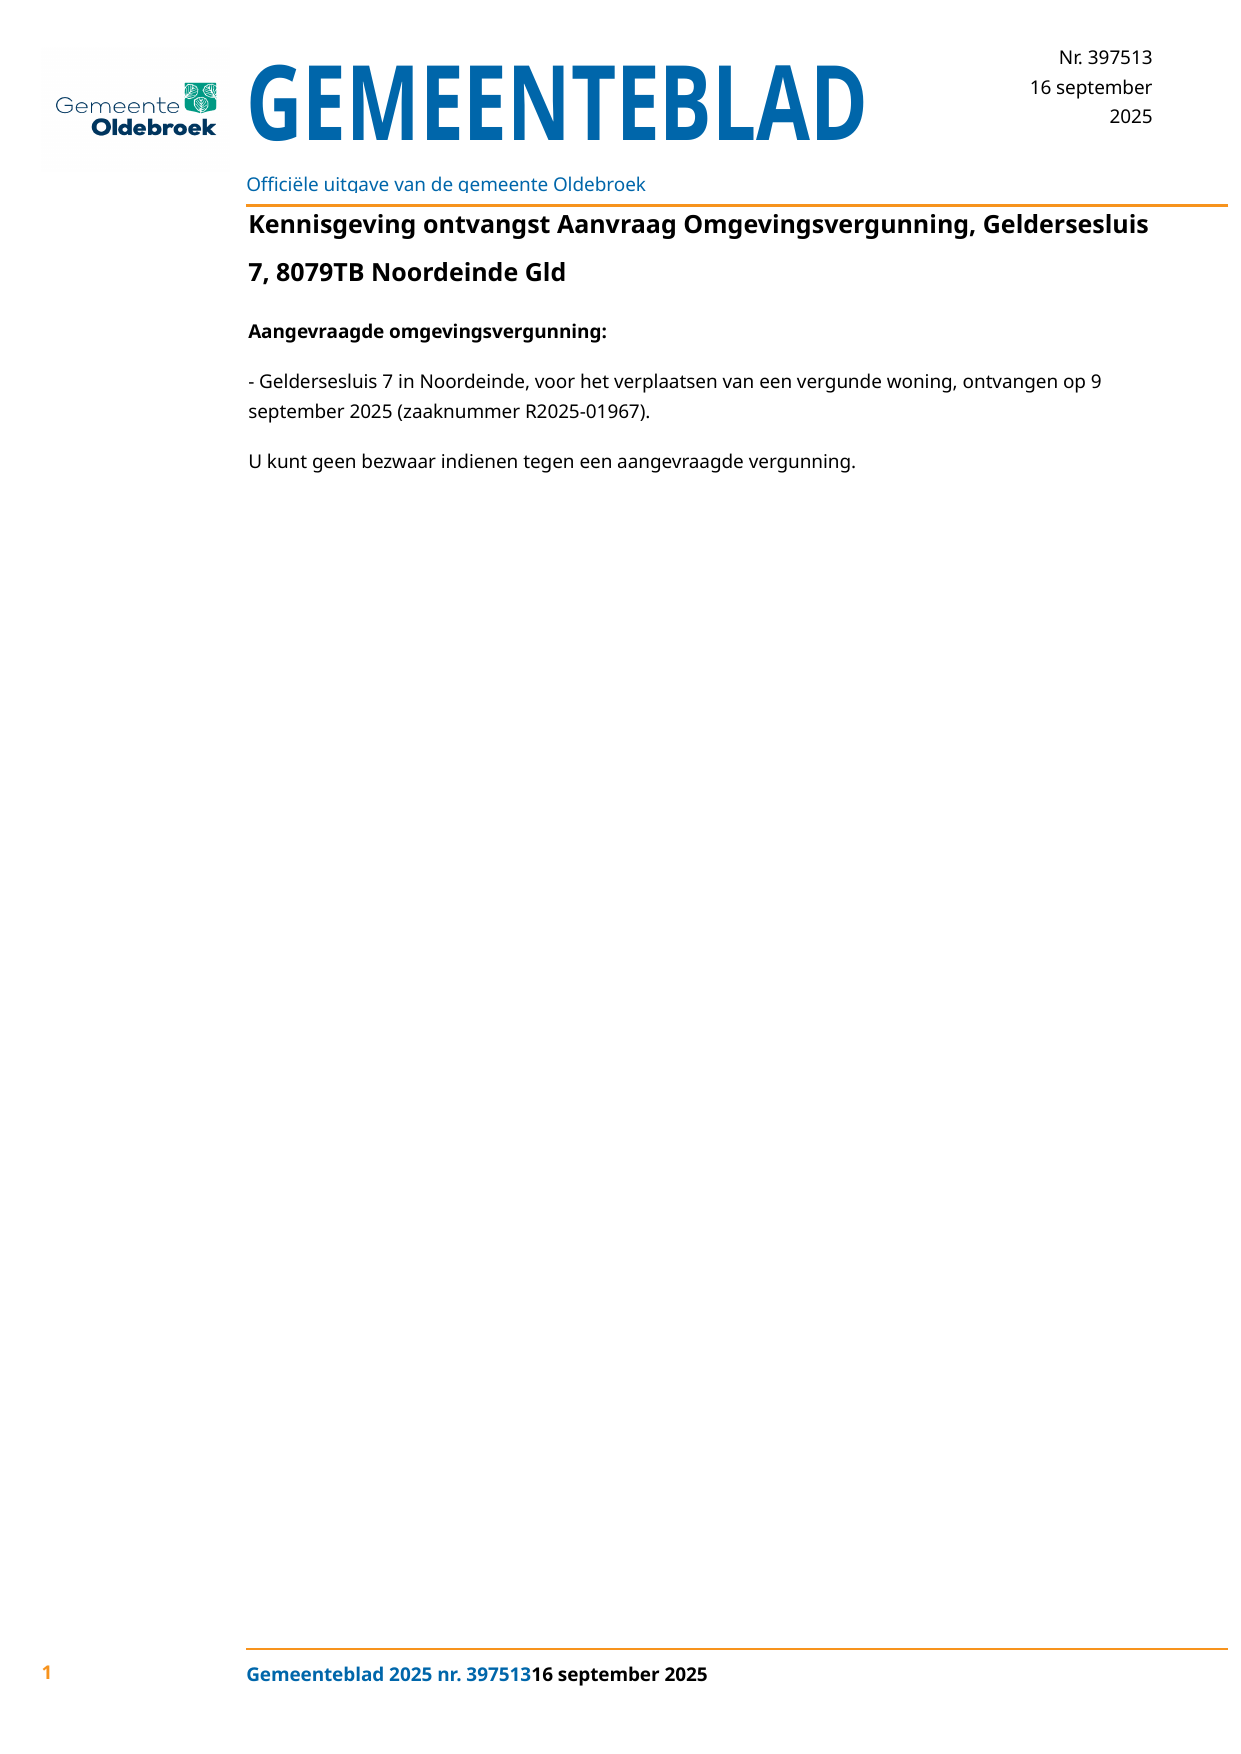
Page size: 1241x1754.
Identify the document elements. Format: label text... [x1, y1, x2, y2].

text - Geldersesluis 7 in Noordeinde, voor het verplaatsen van een vergunde woning, ontvangen op 9 september 2025 (zaaknummer R2025-01967). [248, 368, 1152, 424]
text Kennisgeving ontvangst Aanvraag Omgevingsvergunning, Geldersesluis 7, 8079TB Noordeinde Gld [248, 207, 1152, 288]
picture [41, 47, 231, 172]
text Aangevraagde omgevingsvergunning: [248, 318, 1152, 344]
text U kunt geen bezwaar indienen tegen een aangevraagde vergunning. [248, 448, 1152, 474]
